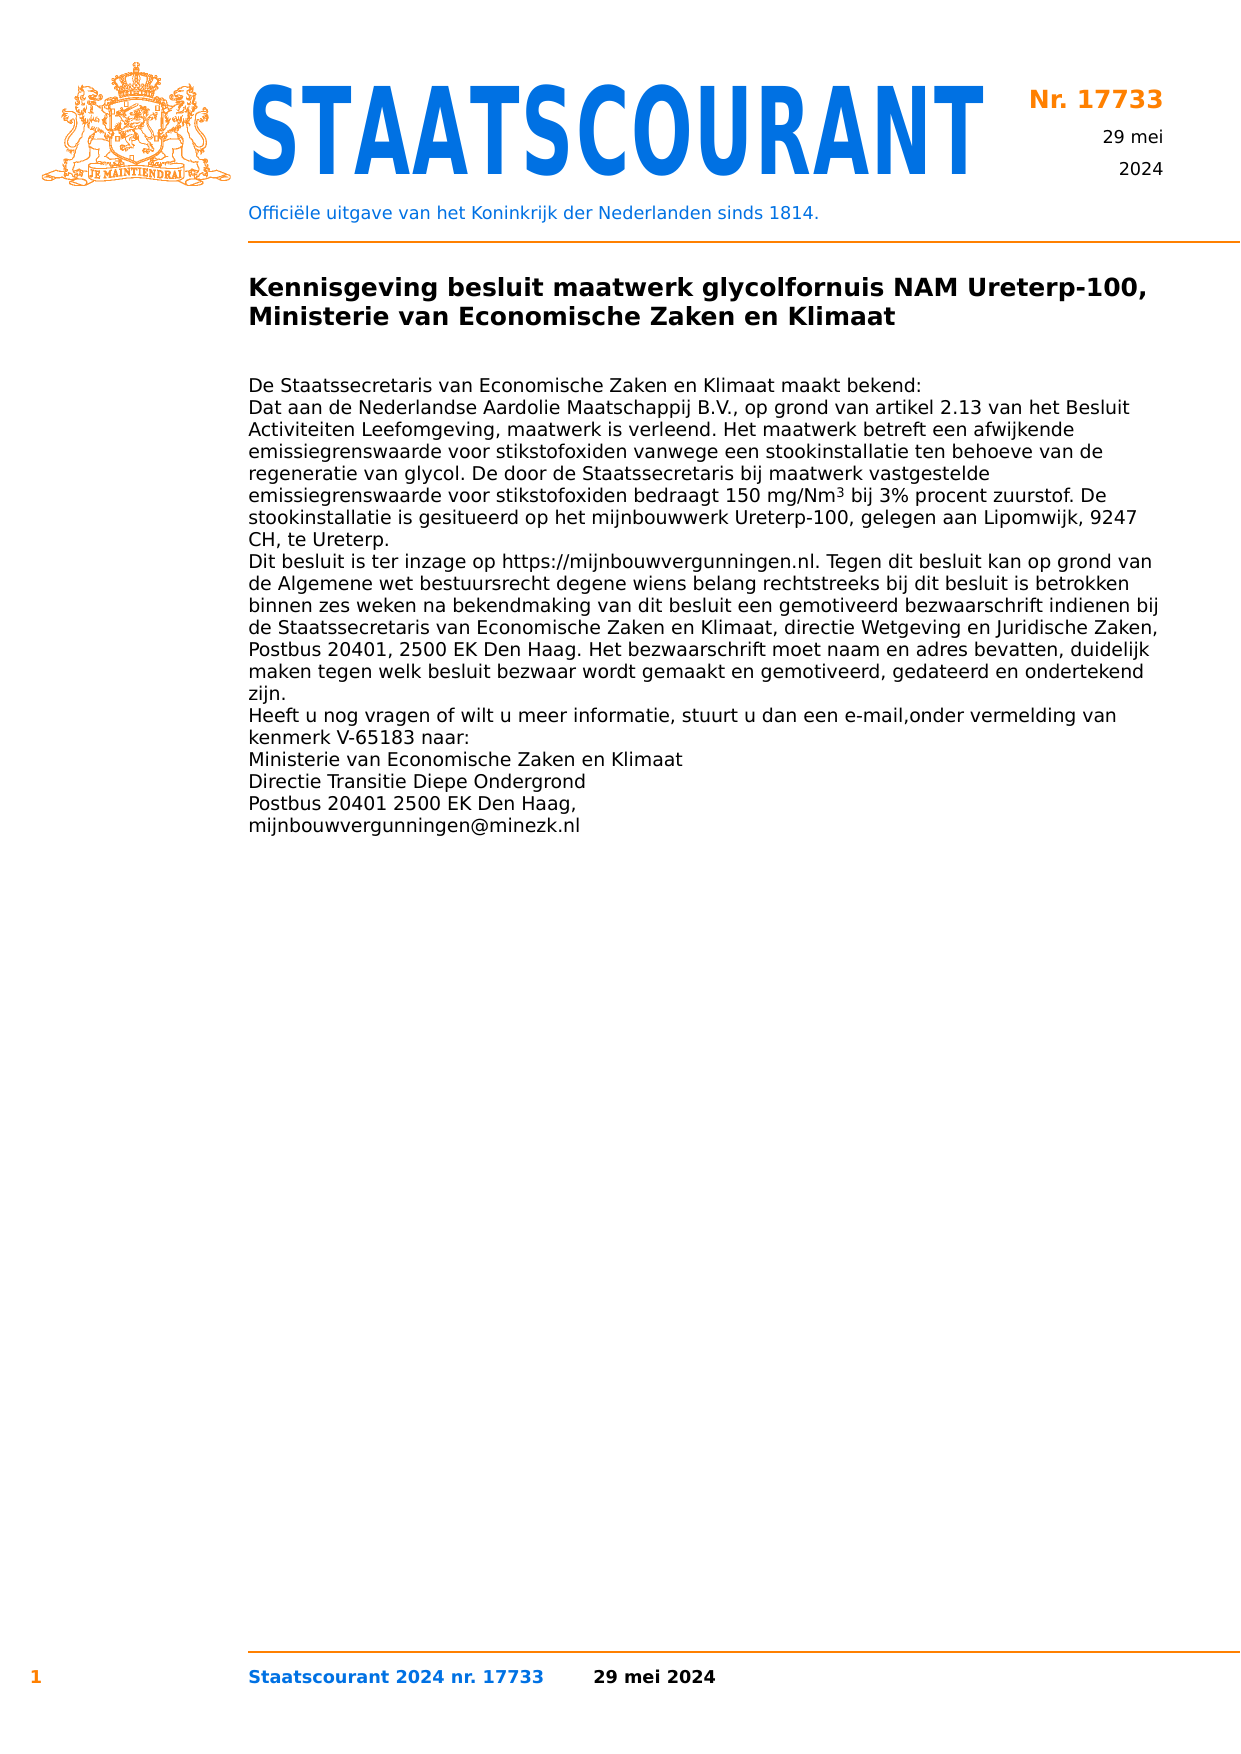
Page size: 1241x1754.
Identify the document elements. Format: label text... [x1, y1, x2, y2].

table_cell Officiële uitgave van het Koninkrijk der Nederlanden sinds 1814. [248, 203, 1240, 241]
text De Staatssecretaris van Economische Zaken en Klimaat maakt bekend: [248, 375, 1163, 397]
text mijnbouwvergunningen@minezk.nl [248, 815, 1163, 837]
table_header Nr. 17733 [998, 62, 1240, 121]
text Directie Transitie Diepe Ondergrond [248, 771, 1163, 793]
text Ministerie van Economische Zaken en Klimaat [248, 749, 1163, 771]
subtitle Kennisgeving besluit maatwerk glycolfornuis NAM Ureterp-100, Ministerie van Economische Zaken en Klimaat [248, 273, 1163, 331]
text Heeft u nog vragen of wilt u meer informatie, stuurt u dan een e-mail,onder vermelding van kenmerk V-65183 naar: [248, 705, 1163, 749]
table_cell 29 mei [998, 121, 1240, 153]
picture [41, 62, 231, 186]
table_header [25, 62, 248, 241]
table_cell 2024 [998, 153, 1240, 203]
text Dat aan de Nederlandse Aardolie Maatschappij B.V., op grond van artikel 2.13 van het Besluit Activiteiten Leefomgeving, maatwerk is verleend. Het maatwerk betreft een afwijkende emissiegrenswaarde voor stikstofoxiden vanwege een stookinstallatie ten behoeve van de regeneratie van glycol. De door de Staatssecretaris bij maatwerk vastgestelde emissiegrenswaarde voor stikstofoxiden bedraagt 150 mg/Nm3 bij 3% procent zuurstof. De stookinstallatie is gesitueerd op het mijnbouwwerk Ureterp-100, gelegen aan Lipomwijk, 9247 CH, te Ureterp. [248, 397, 1163, 551]
table_header STAATSCOURANT [248, 62, 998, 203]
text Dit besluit is ter inzage op https://mijnbouwvergunningen.nl. Tegen dit besluit kan op grond van de Algemene wet bestuursrecht degene wiens belang rechtstreeks bij dit besluit is betrokken binnen zes weken na bekendmaking van dit besluit een gemotiveerd bezwaarschrift indienen bij de Staatssecretaris van Economische Zaken en Klimaat, directie Wetgeving en Juridische Zaken, Postbus 20401, 2500 EK Den Haag. Het bezwaarschrift moet naam en adres bevatten, duidelijk maken tegen welk besluit bezwaar wordt gemaakt en gemotiveerd, gedateerd en ondertekend zijn. [248, 551, 1163, 705]
text Postbus 20401 2500 EK Den Haag, [248, 793, 1163, 815]
